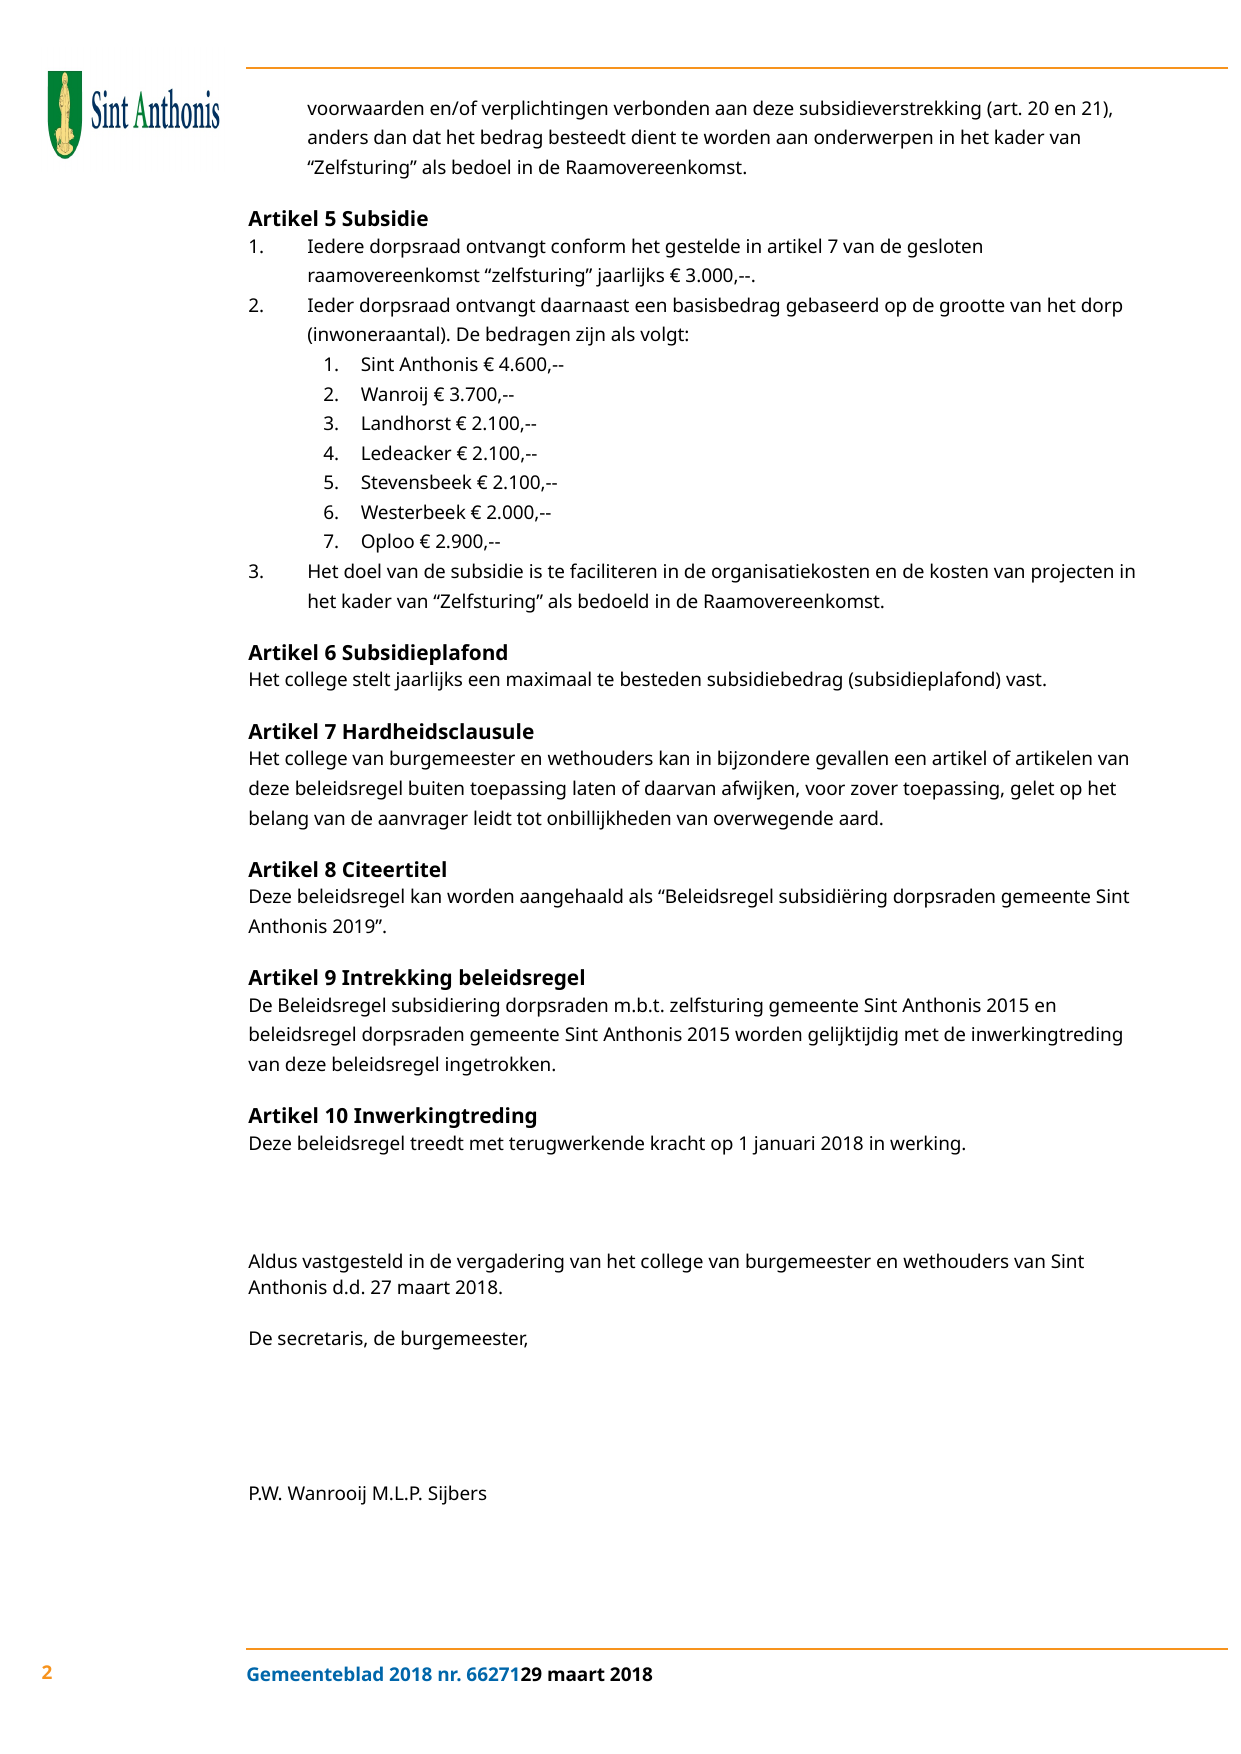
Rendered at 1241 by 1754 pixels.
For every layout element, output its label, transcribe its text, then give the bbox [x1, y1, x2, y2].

text Artikel 8 Citeertitel [248, 855, 1152, 883]
text Artikel 9 Intrekking beleidsregel [248, 963, 1152, 992]
text Artikel 10 Inwerkingtreding [248, 1102, 1152, 1130]
picture [41, 47, 231, 172]
text Artikel 6 Subsidieplafond [248, 638, 1152, 667]
list Iedere dorpsraad ontvangt conform het gestelde in artikel 7 van de gesloten raamovereenkomst “zelfsturing” jaarlijks € 3.000,--. [248, 233, 1152, 288]
list Ieder dorpsraad ontvangt daarnaast een basisbedrag gebaseerd op de grootte van het dorp (inwoneraantal). De bedragen zijn als volgt: [248, 292, 1152, 347]
text De Beleidsregel subsidiering dorpsraden m.b.t. zelfsturing gemeente Sint Anthonis 2015 en beleidsregel dorpsraden gemeente Sint Anthonis 2015 worden gelijktijdig met de inwerkingtreding van deze beleidsregel ingetrokken. [248, 992, 1152, 1077]
list Stevensbeek € 2.100,-- [323, 469, 1152, 495]
list Wanroij € 3.700,-- [323, 381, 1152, 406]
list Landhorst € 2.100,-- [323, 410, 1152, 436]
list Sint Anthonis € 4.600,-- [323, 351, 1152, 377]
text Deze beleidsregel kan worden aangehaald als “Beleidsregel subsidiëring dorpsraden gemeente Sint Anthonis 2019”. [248, 883, 1152, 939]
list Ledeacker € 2.100,-- [323, 440, 1152, 466]
text Deze beleidsregel treedt met terugwerkende kracht op 1 januari 2018 in werking. [248, 1130, 1152, 1156]
list Westerbeek € 2.000,-- [323, 499, 1152, 525]
text Het college van burgemeester en wethouders kan in bijzondere gevallen een artikel of artikelen van deze beleidsregel buiten toepassing laten of daarvan afwijken, voor zover toepassing, gelet op het belang van de aanvrager leidt tot onbillijkheden van overwegende aard. [248, 746, 1152, 830]
list voorwaarden en/of verplichtingen verbonden aan deze subsidieverstrekking (art. 20 en 21), anders dan dat het bedrag besteedt dient te worden aan onderwerpen in het kader van “Zelfsturing” als bedoel in de Raamovereenkomst. [248, 95, 1152, 180]
text P.W. Wanrooij M.L.P. Sijbers [248, 1480, 1152, 1506]
list Het doel van de subsidie is te faciliteren in de organisatiekosten en de kosten van projecten in het kader van “Zelfsturing” als bedoeld in de Raamovereenkomst. [248, 558, 1152, 613]
text Artikel 7 Hardheidsclausule [248, 717, 1152, 746]
list Oploo € 2.900,-- [323, 529, 1152, 554]
text De secretaris, de burgemeester, [248, 1326, 1152, 1351]
text Artikel 5 Subsidie [248, 204, 1152, 233]
text Aldus vastgesteld in de vergadering van het college van burgemeester en wethouders van Sint Anthonis d.d. 27 maart 2018. [248, 1248, 1152, 1300]
text Het college stelt jaarlijks een maximaal te besteden subsidiebedrag (subsidieplafond) vast. [248, 667, 1152, 692]
